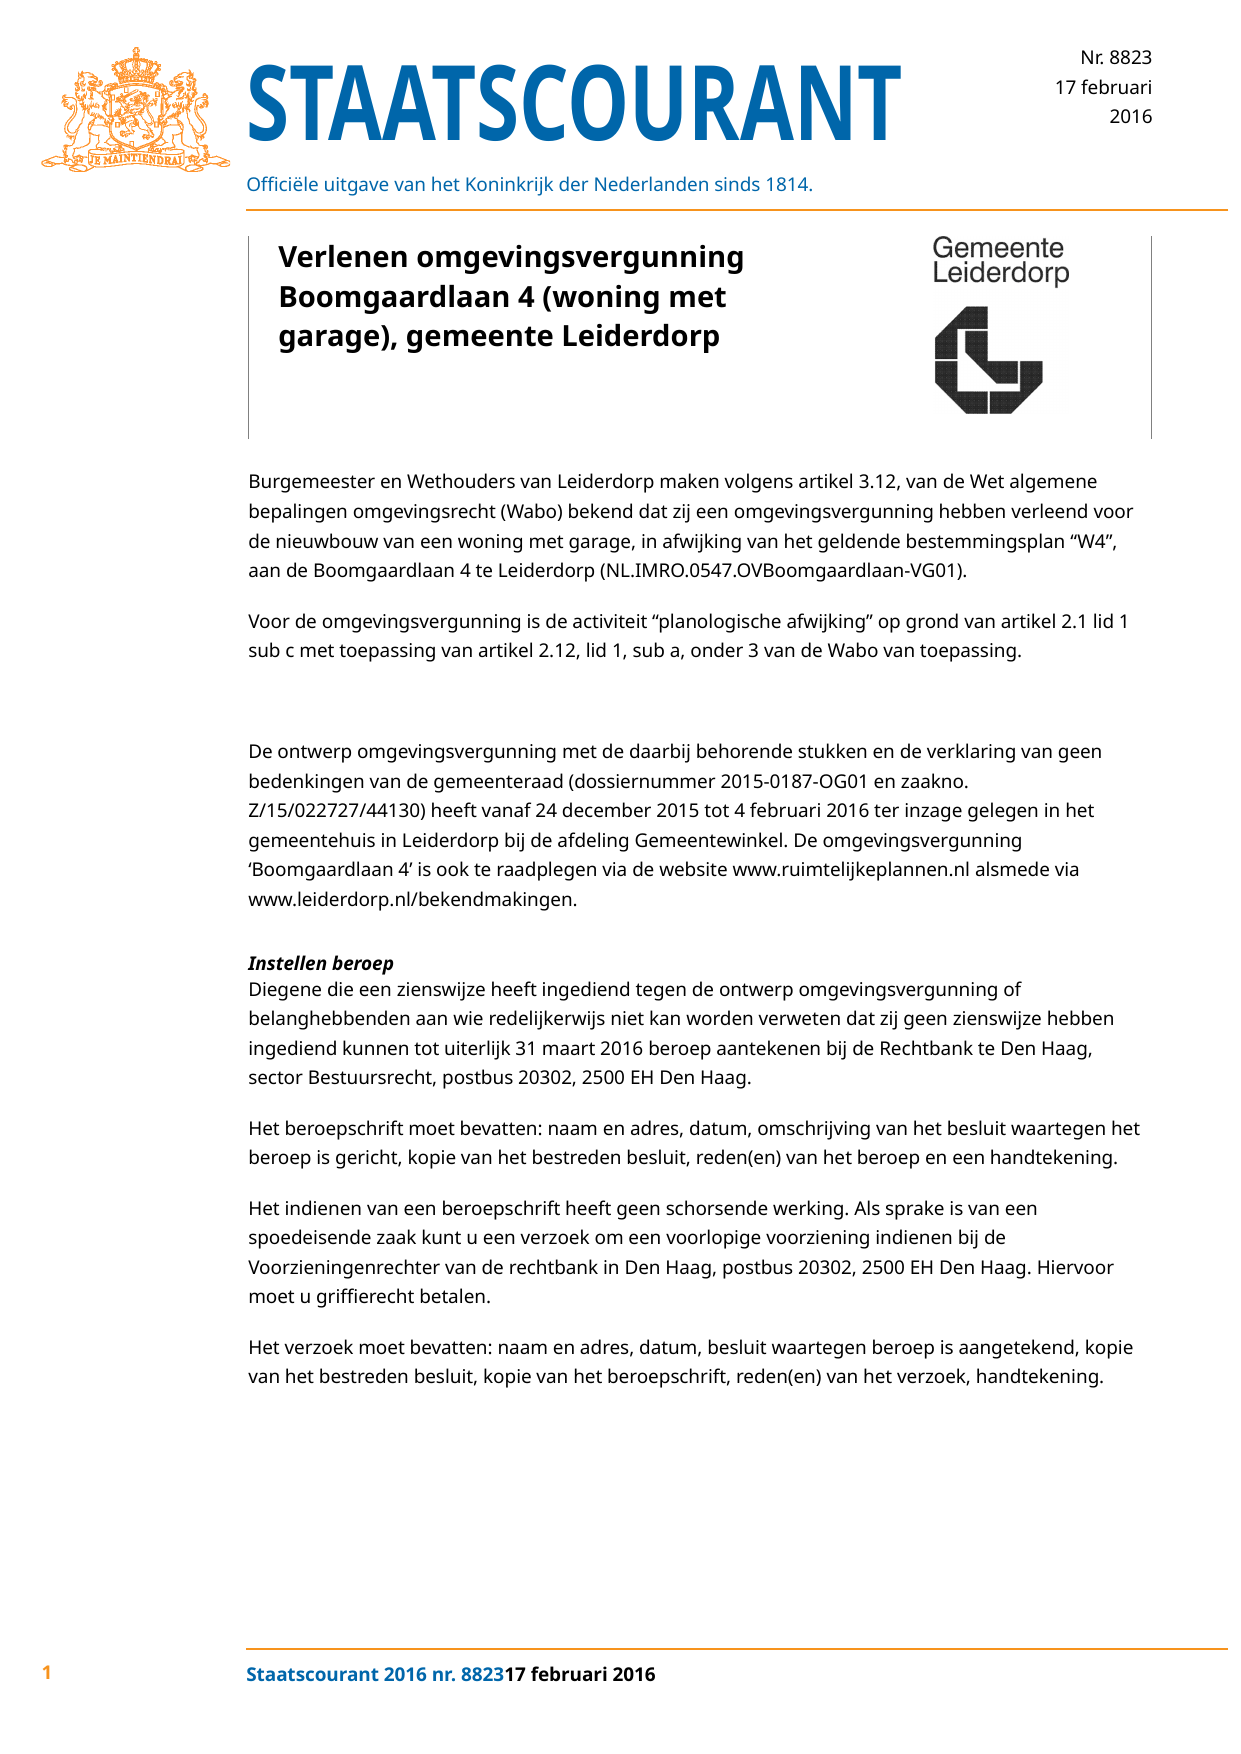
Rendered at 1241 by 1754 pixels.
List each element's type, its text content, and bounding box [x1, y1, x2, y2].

text Het indienen van een beroepschrift heeft geen schorsende werking. Als sprake is van een spoedeisende zaak kunt u een verzoek om een voorlopige voorziening indienen bij de Voorzieningenrechter van de rechtbank in Den Haag, postbus 20302, 2500 EH Den Haag. Hiervoor moet u griffierecht betalen. [248, 1195, 1152, 1309]
table_header Verlenen omgevingsvergunning Boomgaardlaan 4 (woning met garage), gemeente Leiderdorp [249, 236, 850, 439]
text Het beroepschrift moet bevatten: naam en adres, datum, omschrijving van het besluit waartegen het beroep is gericht, kopie van het bestreden besluit, reden(en) van het beroep en een handtekening. [248, 1115, 1152, 1170]
text Burgemeester en Wethouders van Leiderdorp maken volgens artikel 3.12, van de Wet algemene bepalingen omgevingsrecht (Wabo) bekend dat zij een omgevingsvergunning hebben verleend voor de nieuwbouw van een woning met garage, in afwijking van het geldende bestemmingsplan “W4”, aan de Boomgaardlaan 4 te Leiderdorp (NL.IMRO.0547.OVBoomgaardlaan-VG01). [248, 469, 1152, 583]
table_header [850, 414, 1151, 439]
text De ontwerp omgevingsvergunning met de daarbij behorende stukken en de verklaring van geen bedenkingen van de gemeenteraad (dossiernummer 2015-0187-OG01 en zaakno. Z/15/022727/44130) heeft vanaf 24 december 2015 tot 4 februari 2016 ter inzage gelegen in het gemeentehuis in Leiderdorp bij de afdeling Gemeentewinkel. De omgevingsvergunning ‘Boomgaardlaan 4’ is ook te raadplegen via de website www.ruimtelijkeplannen.nl alsmede via www.leiderdorp.nl/bekendmakingen. [248, 738, 1152, 912]
picture [41, 47, 231, 172]
table_header [850, 236, 932, 413]
text Diegene die een zienswijze heeft ingediend tegen de ontwerp omgevingsvergunning of belanghebbenden aan wie redelijkerwijs niet kan worden verweten dat zij geen zienswijze hebben ingediend kunnen tot uiterlijk 31 maart 2016 beroep aantekenen bij de Rechtbank te Den Haag, sector Bestuursrecht, postbus 20302, 2500 EH Den Haag. [248, 976, 1152, 1090]
text Voor de omgevingsvergunning is de activiteit “planologische afwijking” op grond van artikel 2.1 lid 1 sub c met toepassing van artikel 2.12, lid 1, sub a, onder 3 van de Wabo van toepassing. [248, 608, 1152, 663]
text Instellen beroep [248, 950, 1152, 976]
picture [932, 236, 1069, 414]
text Het verzoek moet bevatten: naam en adres, datum, besluit waartegen beroep is aangetekend, kopie van het bestreden besluit, kopie van het beroepschrift, reden(en) van het verzoek, handtekening. [248, 1334, 1152, 1389]
table_header [1069, 236, 1151, 413]
